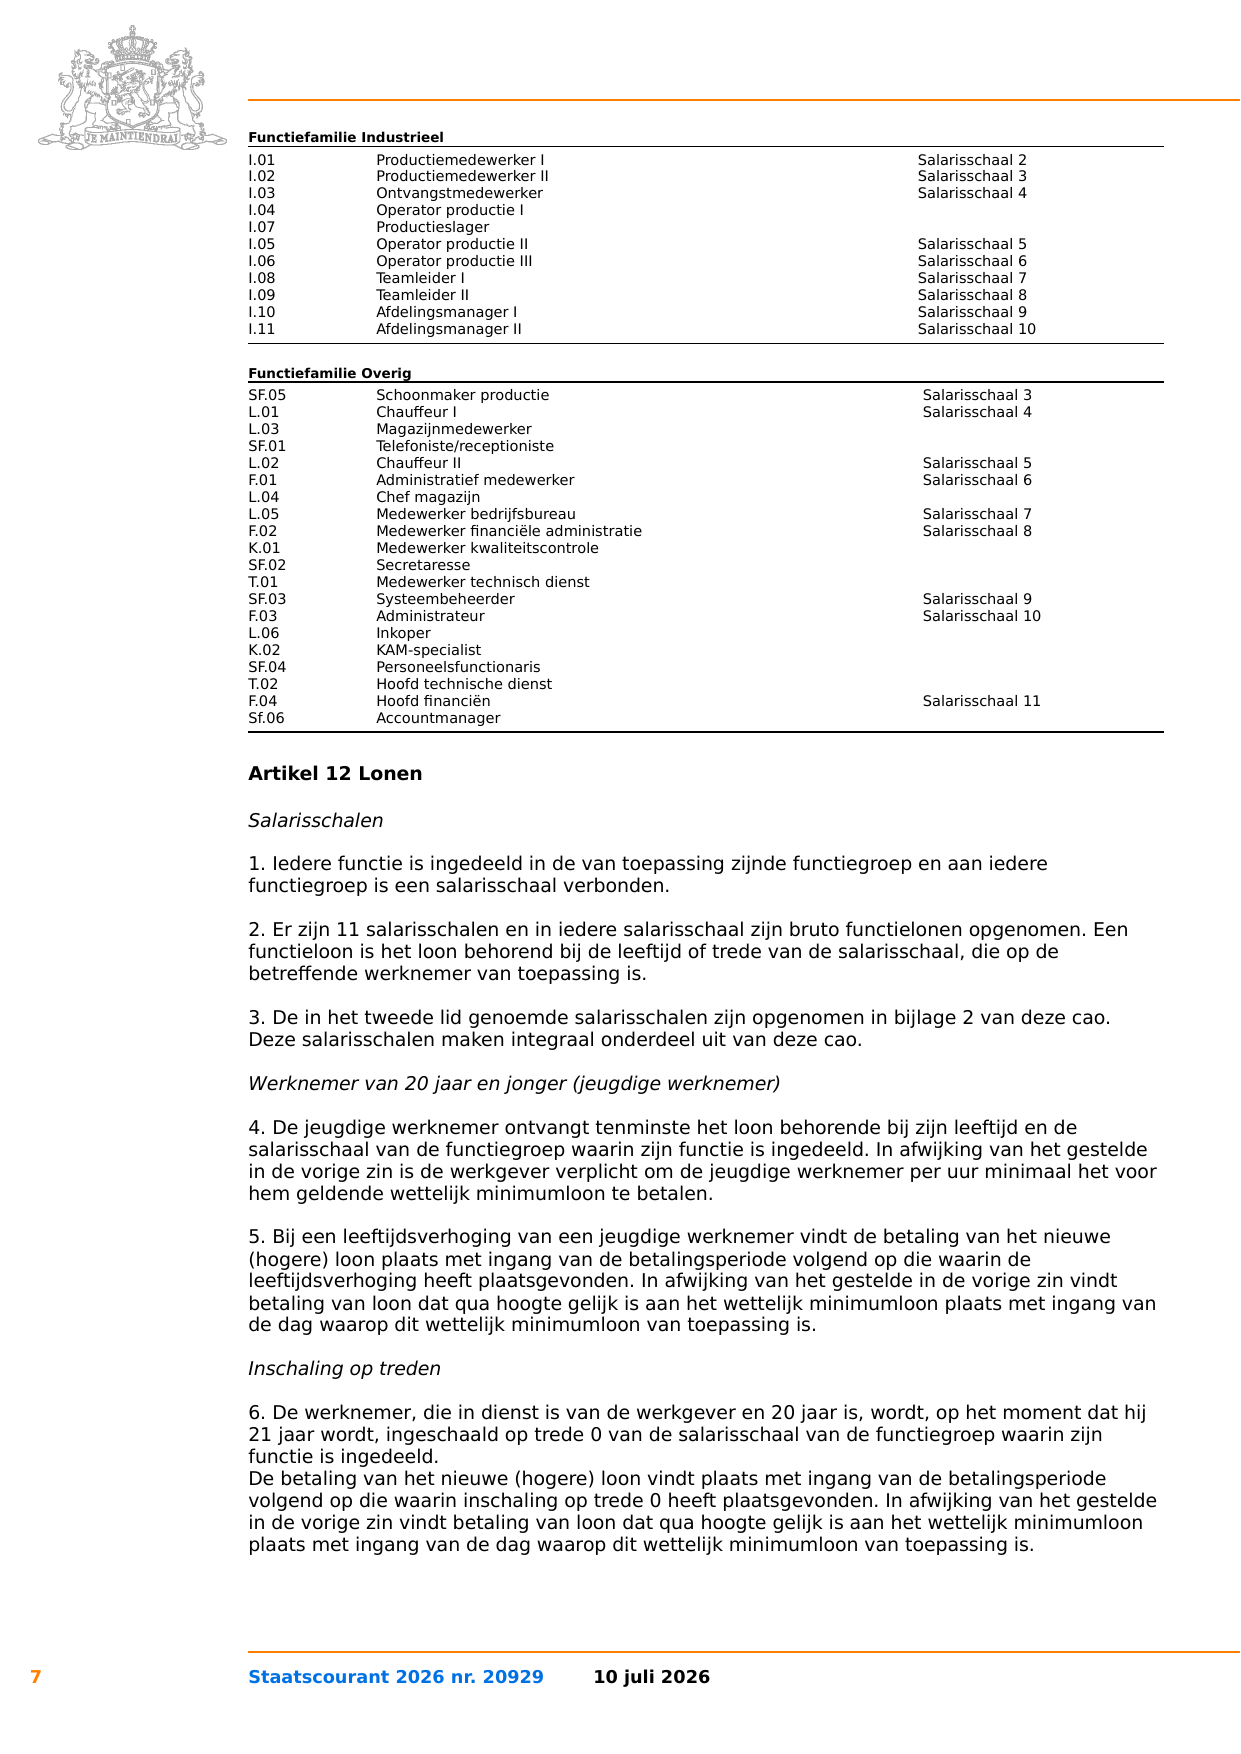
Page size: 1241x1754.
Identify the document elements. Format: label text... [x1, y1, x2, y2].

subtitle Artikel 12 Lonen [248, 762, 1163, 784]
table_cell Afdelingsmanager I [370, 304, 912, 321]
table_cell SF.03 [248, 591, 370, 608]
table_cell I.11 [248, 321, 370, 343]
table_cell Salarisschaal 10 [912, 321, 1163, 343]
table_cell L.02 [248, 455, 370, 472]
picture [38, 25, 227, 150]
table_cell I.09 [248, 287, 370, 304]
table_cell Salarisschaal 2 [912, 147, 1163, 168]
table_cell I.06 [248, 253, 370, 270]
text 6. De werknemer, die in dienst is van de werkgever en 20 jaar is, wordt, op het moment dat hij 21 jaar wordt, ingeschaald op trede 0 van de salarisschaal van de functiegroep waarin zijn functie is ingedeeld. [248, 1402, 1163, 1468]
table_cell F.03 L.06 K.02 SF.04 T.02 [248, 608, 370, 693]
table_cell Afdelingsmanager II [370, 321, 912, 343]
table_header Functiefamilie Overig [248, 366, 1163, 381]
table_cell I.03 I.04 I.07 [248, 185, 370, 236]
table_cell Salarisschaal 3 [917, 383, 1163, 404]
table_cell Salarisschaal 6 [917, 472, 1163, 506]
table_cell Salarisschaal 7 [917, 506, 1163, 523]
table_cell Chauffeur II [370, 455, 917, 472]
table_cell Teamleider I [370, 270, 912, 287]
table_cell I.10 [248, 304, 370, 321]
table_cell Salarisschaal 8 [917, 523, 1163, 591]
table_cell Medewerker financiële administratie Medewerker kwaliteitscontrole Secretaresse Medewerker technisch dienst [370, 523, 917, 591]
table_cell Salarisschaal 11 [917, 693, 1163, 731]
table_cell Salarisschaal 6 [912, 253, 1163, 270]
subtitle Werknemer van 20 jaar en jonger (jeugdige werknemer) [248, 1073, 1163, 1095]
table_cell Hoofd financiën Accountmanager [370, 693, 917, 731]
table_cell Operator productie II [370, 236, 912, 253]
table_cell I.05 [248, 236, 370, 253]
table_cell Salarisschaal 9 [917, 591, 1163, 608]
table_cell Productiemedewerker I [370, 147, 912, 168]
table_cell Salarisschaal 5 [912, 236, 1163, 253]
table_cell L.01 L.03 SF.01 [248, 404, 370, 455]
table_cell Medewerker bedrijfsbureau [370, 506, 917, 523]
table_cell I.08 [248, 270, 370, 287]
text 3. De in het tweede lid genoemde salarisschalen zijn opgenomen in bijlage 2 van deze cao. Deze salarisschalen maken integraal onderdeel uit van deze cao. [248, 1007, 1163, 1051]
table_cell I.02 [248, 168, 370, 185]
table_cell Administratief medewerker Chef magazijn [370, 472, 917, 506]
table_cell Salarisschaal 4 [917, 404, 1163, 455]
text 1. Iedere functie is ingedeeld in de van toepassing zijnde functiegroep en aan iedere functiegroep is een salarisschaal verbonden. [248, 853, 1163, 897]
table_cell F.01 L.04 [248, 472, 370, 506]
table_cell F.04 Sf.06 [248, 693, 370, 731]
table_cell Salarisschaal 8 [912, 287, 1163, 304]
table_cell SF.05 [248, 383, 370, 404]
table_cell Operator productie III [370, 253, 912, 270]
table_cell I.01 [248, 147, 370, 168]
table_cell Salarisschaal 7 [912, 270, 1163, 287]
subtitle Inschaling op treden [248, 1358, 1163, 1380]
table_cell Administrateur Inkoper KAM-specialist Personeelsfunctionaris Hoofd technische dienst [370, 608, 917, 693]
text 5. Bij een leeftijdsverhoging van een jeugdige werknemer vindt de betaling van het nieuwe (hogere) loon plaats met ingang van de betalingsperiode volgend op die waarin de leeftijdsverhoging heeft plaatsgevonden. In afwijking van het gestelde in de vorige zin vindt betaling van loon dat qua hoogte gelijk is aan het wettelijk minimumloon plaats met ingang van de dag waarop dit wettelijk minimumloon van toepassing is. [248, 1226, 1163, 1336]
table_cell Salarisschaal 4 [912, 185, 1163, 236]
table_cell Salarisschaal 9 [912, 304, 1163, 321]
table_cell Schoonmaker productie [370, 383, 917, 404]
text 2. Er zijn 11 salarisschalen en in iedere salarisschaal zijn bruto functielonen opgenomen. Een functieloon is het loon behorend bij de leeftijd of trede van de salarisschaal, die op de betreffende werknemer van toepassing is. [248, 919, 1163, 985]
table_cell Salarisschaal 5 [917, 455, 1163, 472]
subtitle Salarisschalen [248, 809, 1163, 831]
table_cell Ontvangstmedewerker Operator productie I Productieslager [370, 185, 912, 236]
text 4. De jeugdige werknemer ontvangt tenminste het loon behorende bij zijn leeftijd en de salarisschaal van de functiegroep waarin zijn functie is ingedeeld. In afwijking van het gestelde in de vorige zin is de werkgever verplicht om de jeugdige werknemer per uur minimaal het voor hem geldende wettelijk minimumloon te betalen. [248, 1117, 1163, 1204]
table_cell F.02 K.01 SF.02 T.01 [248, 523, 370, 591]
table_cell Salarisschaal 10 [917, 608, 1163, 693]
table_cell Teamleider II [370, 287, 912, 304]
table_cell Chauffeur I Magazijnmedewerker Telefoniste/receptioniste [370, 404, 917, 455]
text De betaling van het nieuwe (hogere) loon vindt plaats met ingang van de betalingsperiode volgend op die waarin inschaling op trede 0 heeft plaatsgevonden. In afwijking van het gestelde in de vorige zin vindt betaling van loon dat qua hoogte gelijk is aan het wettelijk minimumloon plaats met ingang van de dag waarop dit wettelijk minimumloon van toepassing is. [248, 1468, 1163, 1556]
table_cell L.05 [248, 506, 370, 523]
table_cell Systeembeheerder [370, 591, 917, 608]
table_cell Salarisschaal 3 [912, 168, 1163, 185]
table_header Functiefamilie Industrieel [248, 130, 1163, 146]
table_cell Productiemedewerker II [370, 168, 912, 185]
